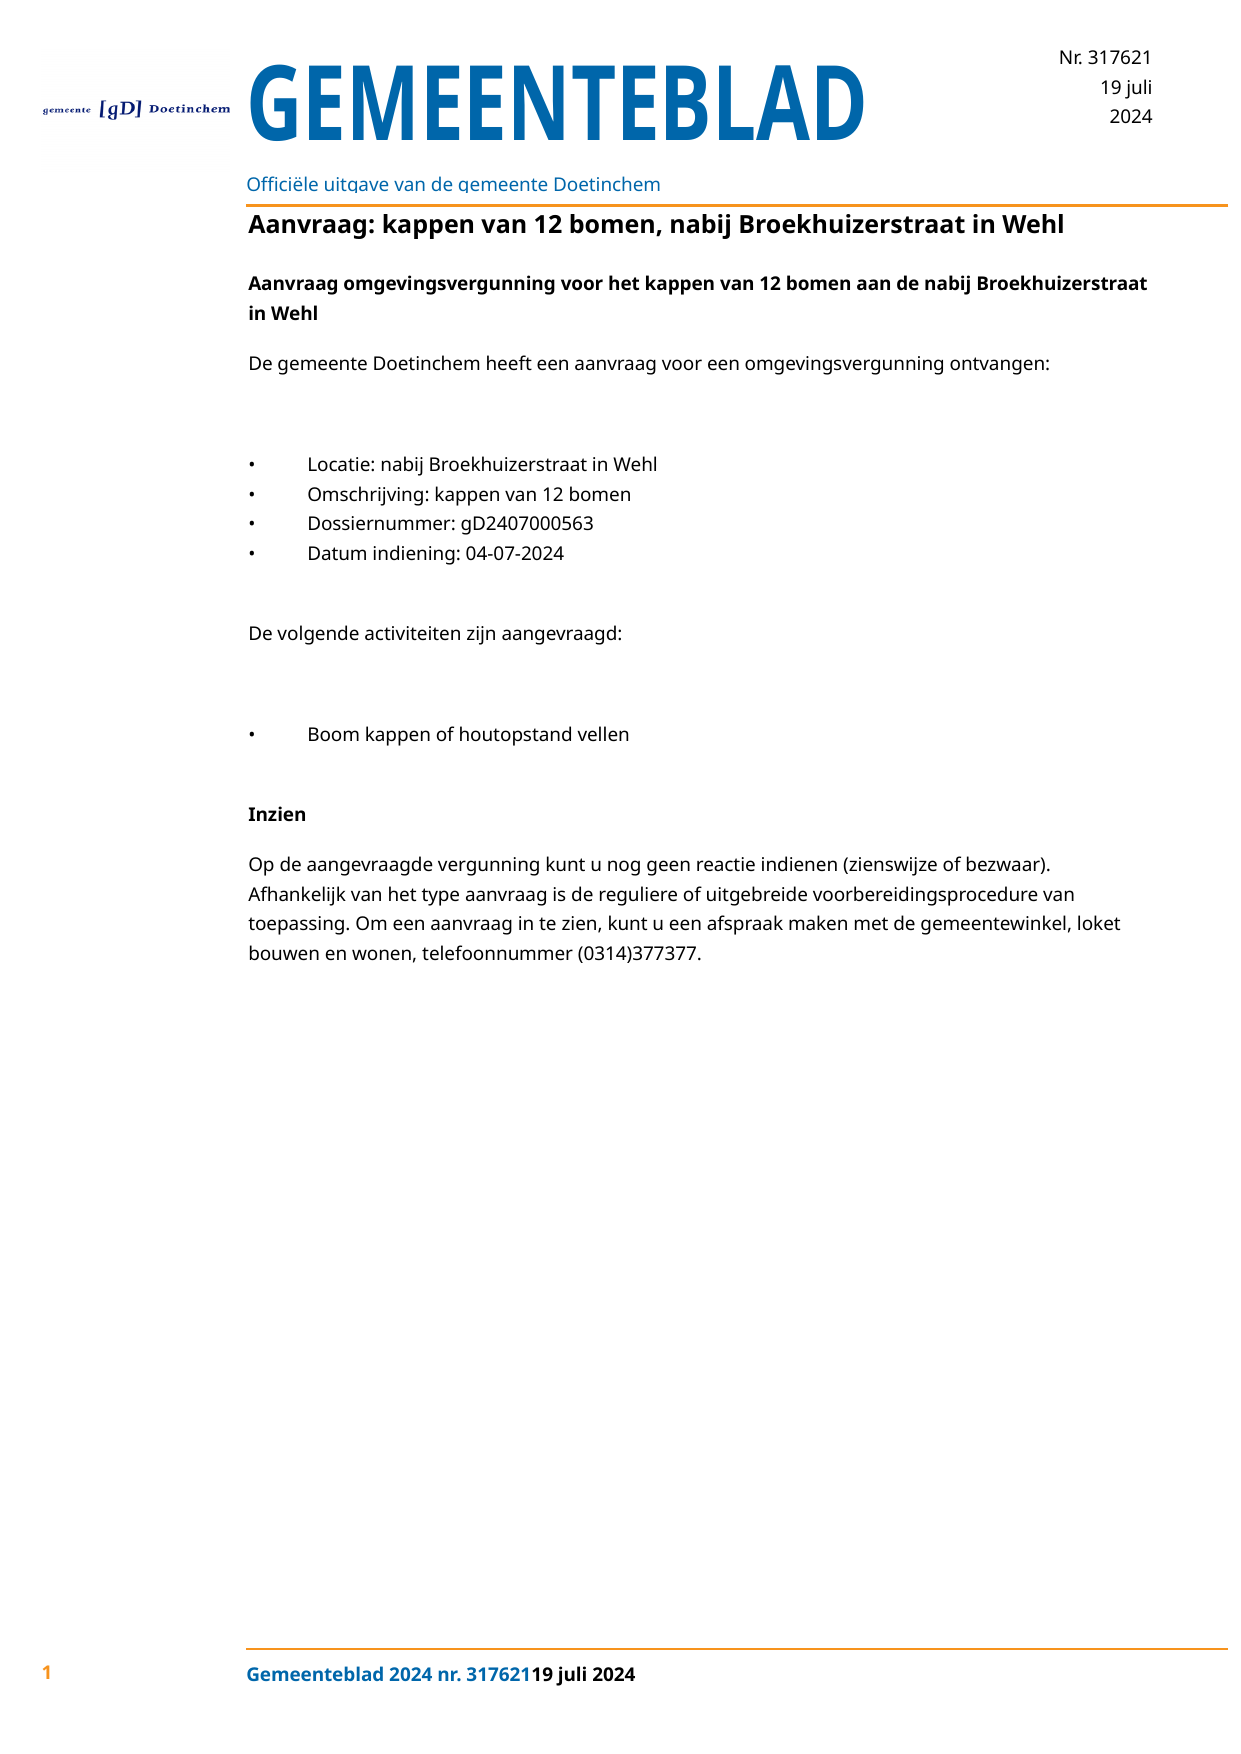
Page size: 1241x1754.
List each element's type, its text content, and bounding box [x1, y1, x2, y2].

list Omschrijving: kappen van 12 bomen [248, 481, 1152, 506]
text De gemeente Doetinchem heeft een aanvraag voor een omgevingsvergunning ontvangen: [248, 350, 1152, 376]
picture [41, 47, 231, 172]
list Boom kappen of houtopstand vellen [248, 721, 1152, 746]
text Op de aangevraagde vergunning kunt u nog geen reactie indienen (zienswijze of bezwaar). Afhankelijk van het type aanvraag is de reguliere of uitgebreide voorbereidingsprocedure van toepassing. Om een aanvraag in te zien, kunt u een afspraak maken met de gemeentewinkel, loket bouwen en wonen, telefoonnummer (0314)377377. [248, 851, 1152, 966]
text Inzien [248, 801, 1152, 826]
list Datum indiening: 04-07-2024 [248, 540, 1152, 566]
text De volgende activiteiten zijn aangevraagd: [248, 620, 1152, 646]
text Aanvraag omgevingsvergunning voor het kappen van 12 bomen aan de nabij Broekhuizerstraat in Wehl [248, 270, 1152, 326]
list Locatie: nabij Broekhuizerstraat in Wehl [248, 451, 1152, 477]
text Aanvraag: kappen van 12 bomen, nabij Broekhuizerstraat in Wehl [248, 207, 1152, 241]
list Dossiernummer: gD2407000563 [248, 510, 1152, 536]
